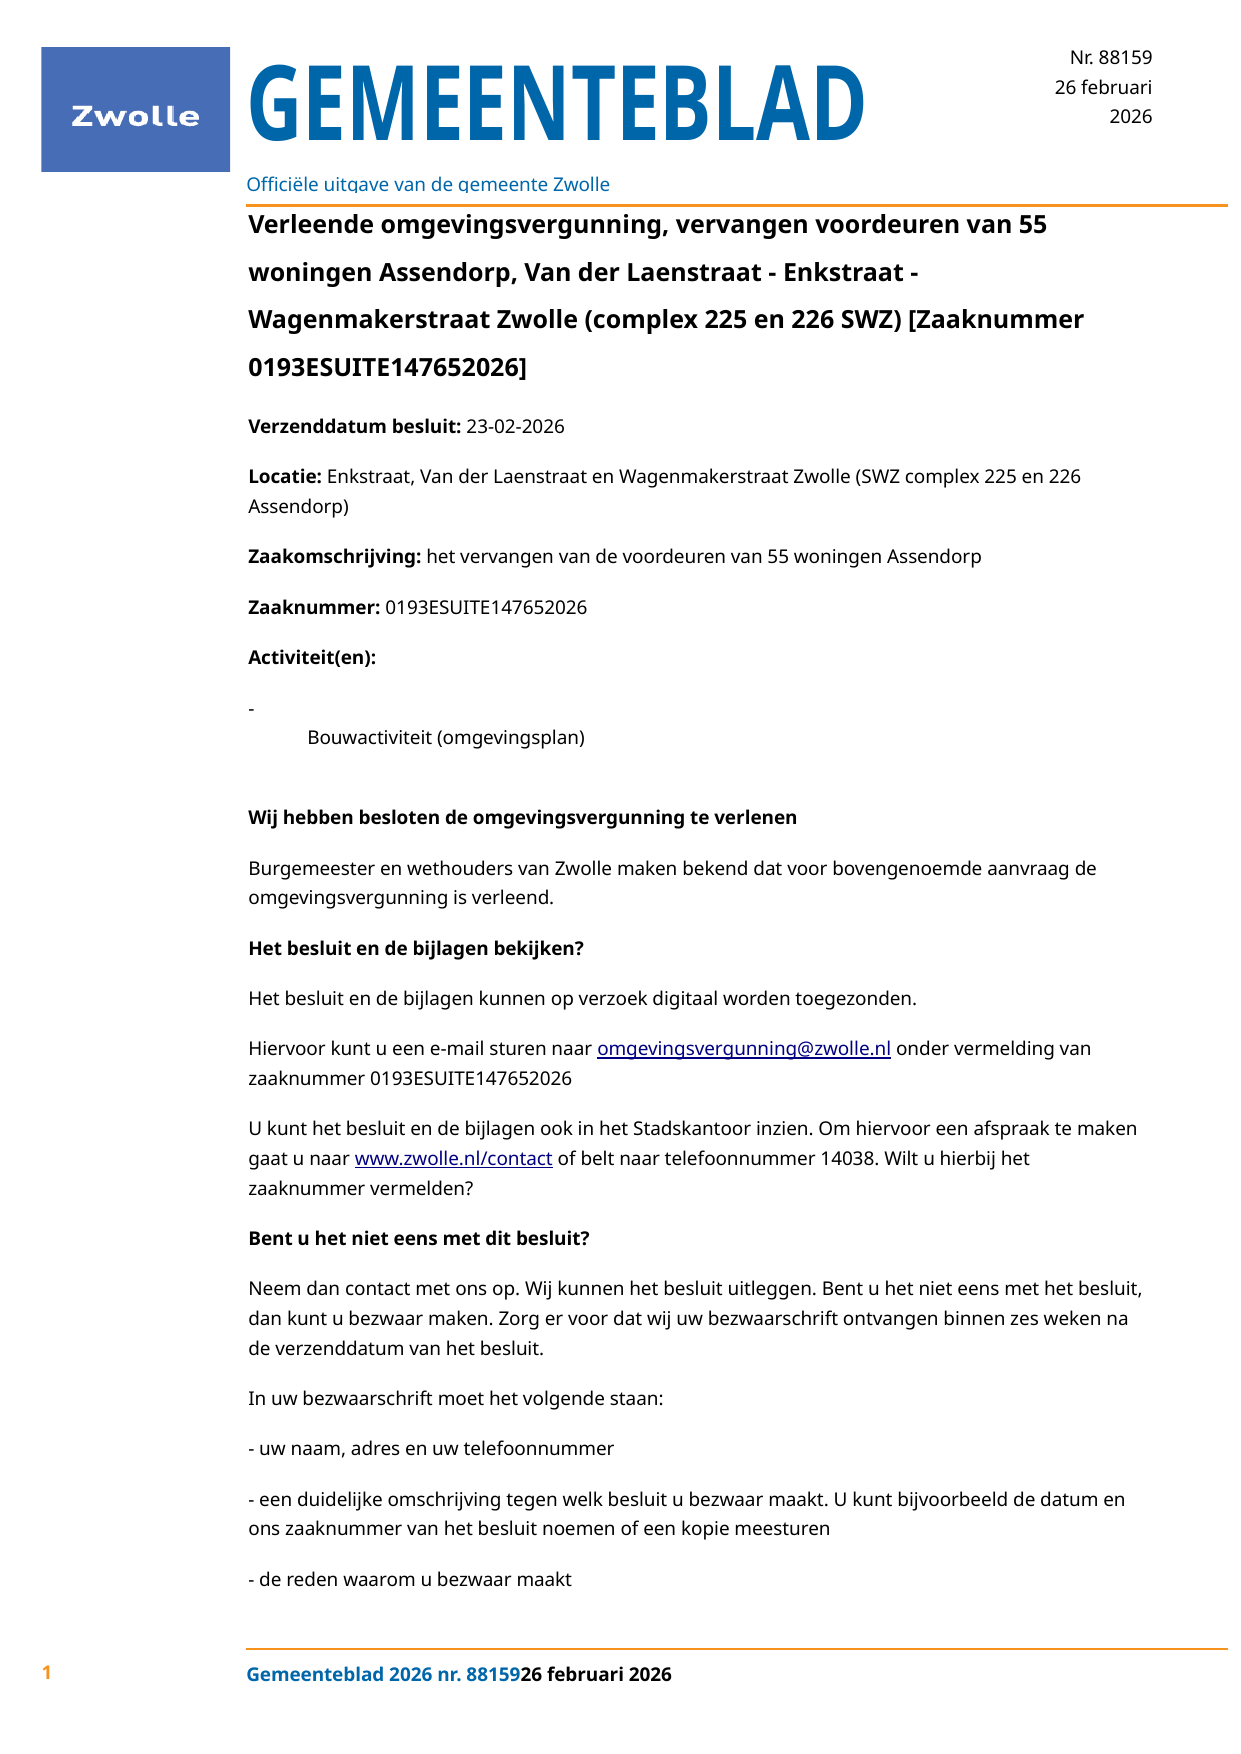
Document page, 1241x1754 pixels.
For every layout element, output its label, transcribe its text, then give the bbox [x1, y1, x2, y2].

picture [41, 47, 231, 172]
text Verleende omgevingsvergunning, vervangen voordeuren van 55 woningen Assendorp, Van der Laenstraat - Enkstraat - Wagenmakerstraat Zwolle (complex 225 en 226 SWZ) [Zaaknummer 0193ESUITE147652026] [248, 207, 1152, 384]
text Burgemeester en wethouders van Zwolle maken bekend dat voor bovengenoemde aanvraag de omgevingsvergunning is verleend. [248, 855, 1152, 910]
text Bent u het niet eens met dit besluit? [248, 1225, 1152, 1251]
list Bouwactiviteit (omgevingsplan) [248, 724, 1152, 750]
text - uw naam, adres en uw telefoonnummer [248, 1436, 1152, 1461]
text Zaaknummer: 0193ESUITE147652026 [248, 594, 1152, 620]
text Neem dan contact met ons op. Wij kunnen het besluit uitleggen. Bent u het niet eens met het besluit, dan kunt u bezwaar maken. Zorg er voor dat wij uw bezwaarschrift ontvangen binnen zes weken na de verzenddatum van het besluit. [248, 1276, 1152, 1361]
text Het besluit en de bijlagen bekijken? [248, 935, 1152, 961]
text Verzenddatum besluit: 23-02-2026 [248, 413, 1152, 439]
text Locatie: Enkstraat, Van der Laenstraat en Wagenmakerstraat Zwolle (SWZ complex 225 en 226 Assendorp) [248, 463, 1152, 519]
text - een duidelijke omschrijving tegen welk besluit u bezwaar maakt. U kunt bijvoorbeeld de datum en ons zaaknummer van het besluit noemen of een kopie meesturen [248, 1486, 1152, 1541]
text Zaakomschrijving: het vervangen van de voordeuren van 55 woningen Assendorp [248, 543, 1152, 569]
text Wij hebben besloten de omgevingsvergunning te verlenen [248, 804, 1152, 830]
text U kunt het besluit en de bijlagen ook in het Stadskantoor inzien. Om hiervoor een afspraak te maken gaat u naar www.zwolle.nl/contact of belt naar telefoonnummer 14038. Wilt u hierbij het zaaknummer vermelden? [248, 1116, 1152, 1201]
text Het besluit en de bijlagen kunnen op verzoek digitaal worden toegezonden. [248, 985, 1152, 1011]
text Activiteit(en): [248, 644, 1152, 670]
text Hiervoor kunt u een e-mail sturen naar omgevingsvergunning@zwolle.nl onder vermelding van zaaknummer 0193ESUITE147652026 [248, 1036, 1152, 1091]
text - de reden waarom u bezwaar maakt [248, 1566, 1152, 1592]
text In uw bezwaarschrift moet het volgende staan: [248, 1385, 1152, 1411]
